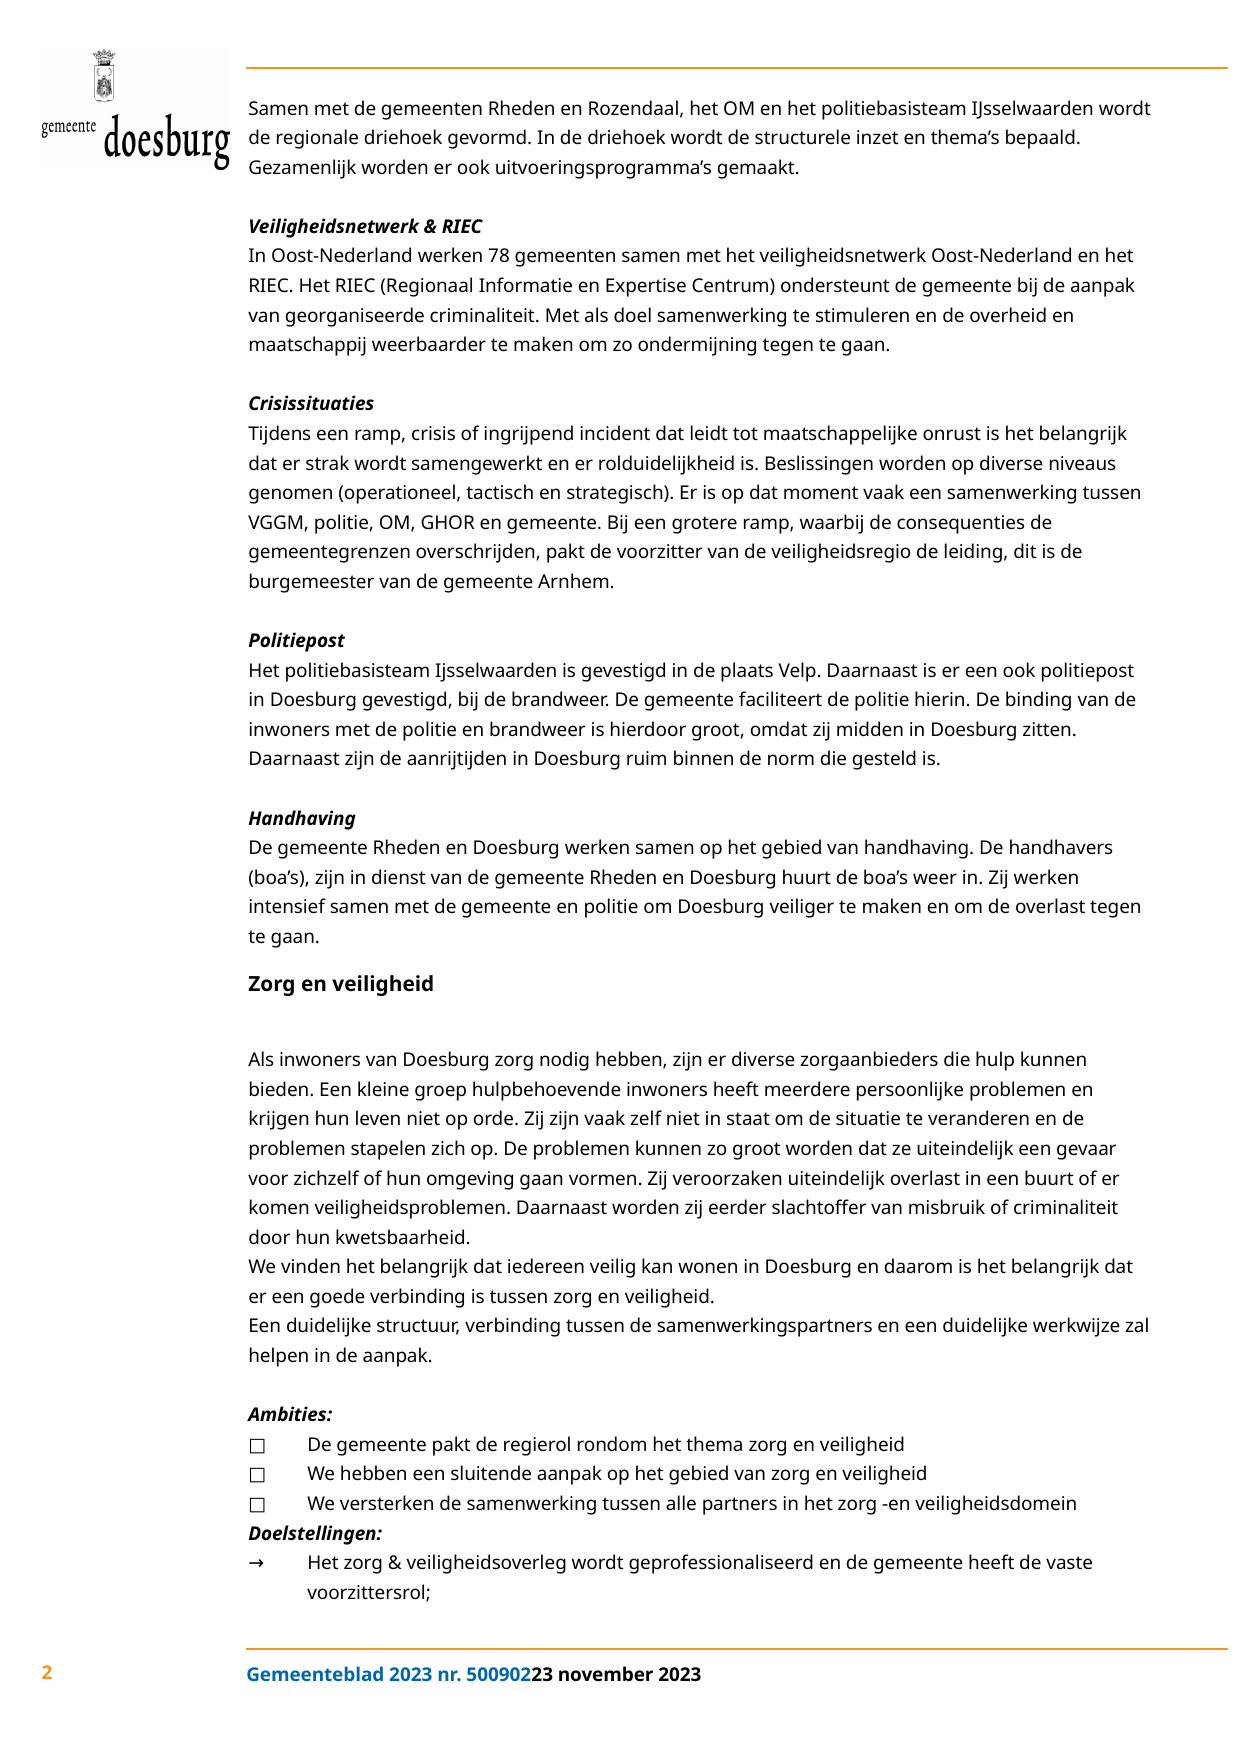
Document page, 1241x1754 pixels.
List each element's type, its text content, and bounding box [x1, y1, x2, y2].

text Doelstellingen: [248, 1520, 1152, 1546]
text Het politiebasisteam Ijsselwaarden is gevestigd in de plaats Velp. Daarnaast is er een ook politiepost in Doesburg gevestigd, bij de brandweer. De gemeente faciliteert de politie hierin. De binding van de inwoners met de politie en brandweer is hierdoor groot, omdat zij midden in Doesburg zitten. Daarnaast zijn de aanrijtijden in Doesburg ruim binnen de norm die gesteld is. [248, 657, 1152, 771]
text Ambities: [248, 1401, 1152, 1427]
text Tijdens een ramp, crisis of ingrijpend incident dat leidt tot maatschappelijke onrust is het belangrijk dat er strak wordt samengewerkt en er rolduidelijkheid is. Beslissingen worden op diverse niveaus genomen (operationeel, tactisch en strategisch). Er is op dat moment vaak een samenwerking tussen VGGM, politie, OM, GHOR en gemeente. Bij een grotere ramp, waarbij de consequenties de gemeentegrenzen overschrijden, pakt de voorzitter van de veiligheidsregio de leiding, dit is de burgemeester van de gemeente Arnhem. [248, 420, 1152, 594]
text Handhaving [248, 805, 1152, 831]
text De gemeente Rheden en Doesburg werken samen op het gebied van handhaving. De handhavers (boa’s), zijn in dienst van de gemeente Rheden en Doesburg huurt de boa’s weer in. Zij werken intensief samen met de gemeente en politie om Doesburg veiliger te maken en om de overlast tegen te gaan. [248, 834, 1152, 949]
list De gemeente pakt de regierol rondom het thema zorg en veiligheid [248, 1431, 1152, 1457]
list We versterken de samenwerking tussen alle partners in het zorg -en veiligheidsdomein [248, 1490, 1152, 1516]
text Zorg en veiligheid [248, 969, 1152, 997]
text Crisissituaties [248, 391, 1152, 416]
text Samen met de gemeenten Rheden en Rozendaal, het OM en het politiebasisteam IJsselwaarden wordt de regionale driehoek gevormd. In de driehoek wordt de structurele inzet en thema’s bepaald. Gezamenlijk worden er ook uitvoeringsprogramma’s gemaakt. [248, 95, 1152, 180]
text We vinden het belangrijk dat iedereen veilig kan wonen in Doesburg en daarom is het belangrijk dat er een goede verbinding is tussen zorg en veiligheid. [248, 1253, 1152, 1309]
text Politiepost [248, 627, 1152, 653]
text Een duidelijke structuur, verbinding tussen de samenwerkingspartners en een duidelijke werkwijze zal helpen in de aanpak. [248, 1313, 1152, 1368]
picture [41, 47, 231, 172]
text Als inwoners van Doesburg zorg nodig hebben, zijn er diverse zorgaanbieders die hulp kunnen bieden. Een kleine groep hulpbehoevende inwoners heeft meerdere persoonlijke problemen en krijgen hun leven niet op orde. Zij zijn vaak zelf niet in staat om de situatie te veranderen en de problemen stapelen zich op. De problemen kunnen zo groot worden dat ze uiteindelijk een gevaar voor zichzelf of hun omgeving gaan vormen. Zij veroorzaken uiteindelijk overlast in een buurt of er komen veiligheidsproblemen. Daarnaast worden zij eerder slachtoffer van misbruik of criminaliteit door hun kwetsbaarheid. [248, 1046, 1152, 1250]
text Veiligheidsnetwerk & RIEC [248, 213, 1152, 239]
text In Oost-Nederland werken 78 gemeenten samen met het veiligheidsnetwerk Oost-Nederland en het RIEC. Het RIEC (Regionaal Informatie en Expertise Centrum) ondersteunt de gemeente bij de aanpak van georganiseerde criminaliteit. Met als doel samenwerking te stimuleren en de overheid en maatschappij weerbaarder te maken om zo ondermijning tegen te gaan. [248, 243, 1152, 357]
list Het zorg & veiligheidsoverleg wordt geprofessionaliseerd en de gemeente heeft de vaste voorzittersrol; [248, 1549, 1152, 1605]
list We hebben een sluitende aanpak op het gebied van zorg en veiligheid [248, 1461, 1152, 1486]
